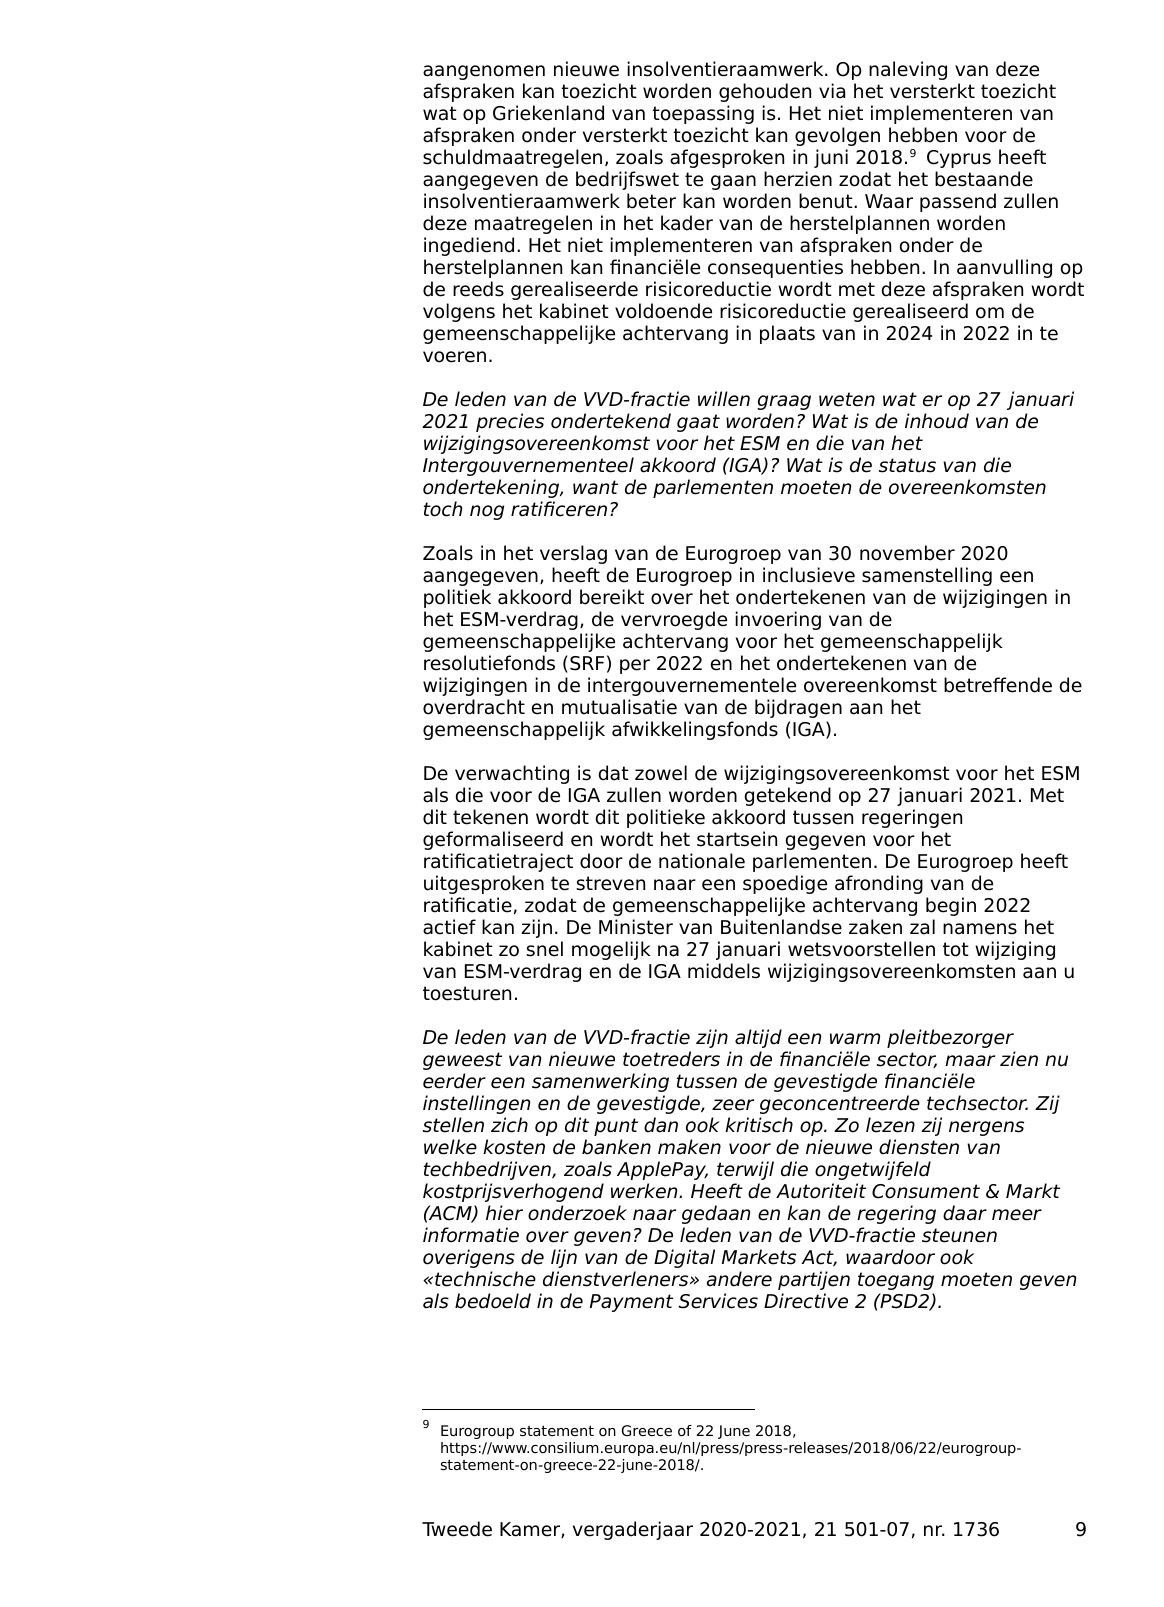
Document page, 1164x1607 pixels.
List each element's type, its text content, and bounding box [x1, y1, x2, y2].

text De leden van de VVD-fractie willen graag weten wat er op 27 januari 2021 precies ondertekend gaat worden? Wat is de inhoud van de wijzigingsovereenkomst voor het ESM en die van het Intergouvernementeel akkoord (IGA)? Wat is de status van die ondertekening, want de parlementen moeten de overeenkomsten toch nog ratificeren? [422, 389, 1087, 521]
text Zoals in het verslag van de Eurogroep van 30 november 2020 aangegeven, heeft de Eurogroep in inclusieve samenstelling een politiek akkoord bereikt over het ondertekenen van de wijzigingen in het ESM-verdrag, de vervroegde invoering van de gemeenschappelijke achtervang voor het gemeenschappelijk resolutiefonds (SRF) per 2022 en het ondertekenen van de wijzigingen in de intergouvernementele overeenkomst betreffende de overdracht en mutualisatie van de bijdragen aan het gemeenschappelijk afwikkelingsfonds (IGA). [422, 543, 1087, 741]
text De verwachting is dat zowel de wijzigingsovereenkomst voor het ESM als die voor de IGA zullen worden getekend op 27 januari 2021. Met dit tekenen wordt dit politieke akkoord tussen regeringen geformaliseerd en wordt het startsein gegeven voor het ratificatietraject door de nationale parlementen. De Eurogroep heeft uitgesproken te streven naar een spoedige afronding van de ratificatie, zodat de gemeenschappelijke achtervang begin 2022 actief kan zijn. De Minister van Buitenlandse zaken zal namens het kabinet zo snel mogelijk na 27 januari wetsvoorstellen tot wijziging van ESM-verdrag en de IGA middels wijzigingsovereenkomsten aan u toesturen. [422, 763, 1087, 1005]
text aangenomen nieuwe insolventieraamwerk. Op naleving van deze afspraken kan toezicht worden gehouden via het versterkt toezicht wat op Griekenland van toepassing is. Het niet implementeren van afspraken onder versterkt toezicht kan gevolgen hebben voor de schuldmaatregelen, zoals afgesproken in juni 2018. Cyprus heeft aangegeven de bedrijfswet te gaan herzien zodat het bestaande insolventieraamwerk beter kan worden benut. Waar passend zullen deze maatregelen in het kader van de herstelplannen worden ingediend. Het niet implementeren van afspraken onder de herstelplannen kan financiële consequenties hebben. In aanvulling op de reeds gerealiseerde risicoreductie wordt met deze afspraken wordt volgens het kabinet voldoende risicoreductie gerealiseerd om de gemeenschappelijke achtervang in plaats van in 2024 in 2022 in te voeren. [422, 59, 1087, 367]
text De leden van de VVD-fractie zijn altijd een warm pleitbezorger geweest van nieuwe toetreders in de financiële sector, maar zien nu eerder een samenwerking tussen de gevestigde financiële instellingen en de gevestigde, zeer geconcentreerde techsector. Zij stellen zich op dit punt dan ook kritisch op. Zo lezen zij nergens welke kosten de banken maken voor de nieuwe diensten van techbedrijven, zoals ApplePay, terwijl die ongetwijfeld kostprijsverhogend werken. Heeft de Autoriteit Consument & Markt (ACM) hier onderzoek naar gedaan en kan de regering daar meer informatie over geven? De leden van de VVD-fractie steunen overigens de lijn van de Digital Markets Act, waardoor ook «technische dienstverleners» andere partijen toegang moeten geven als bedoeld in de Payment Services Directive 2 (PSD2). [422, 1027, 1087, 1313]
text Eurogroup statement on Greece of 22 June 2018, https://www.consilium.europa.eu/nl/press/press-releases/2018/06/22/eurogroup-statement-on-greece-22-june-2018/. [422, 1418, 1087, 1474]
